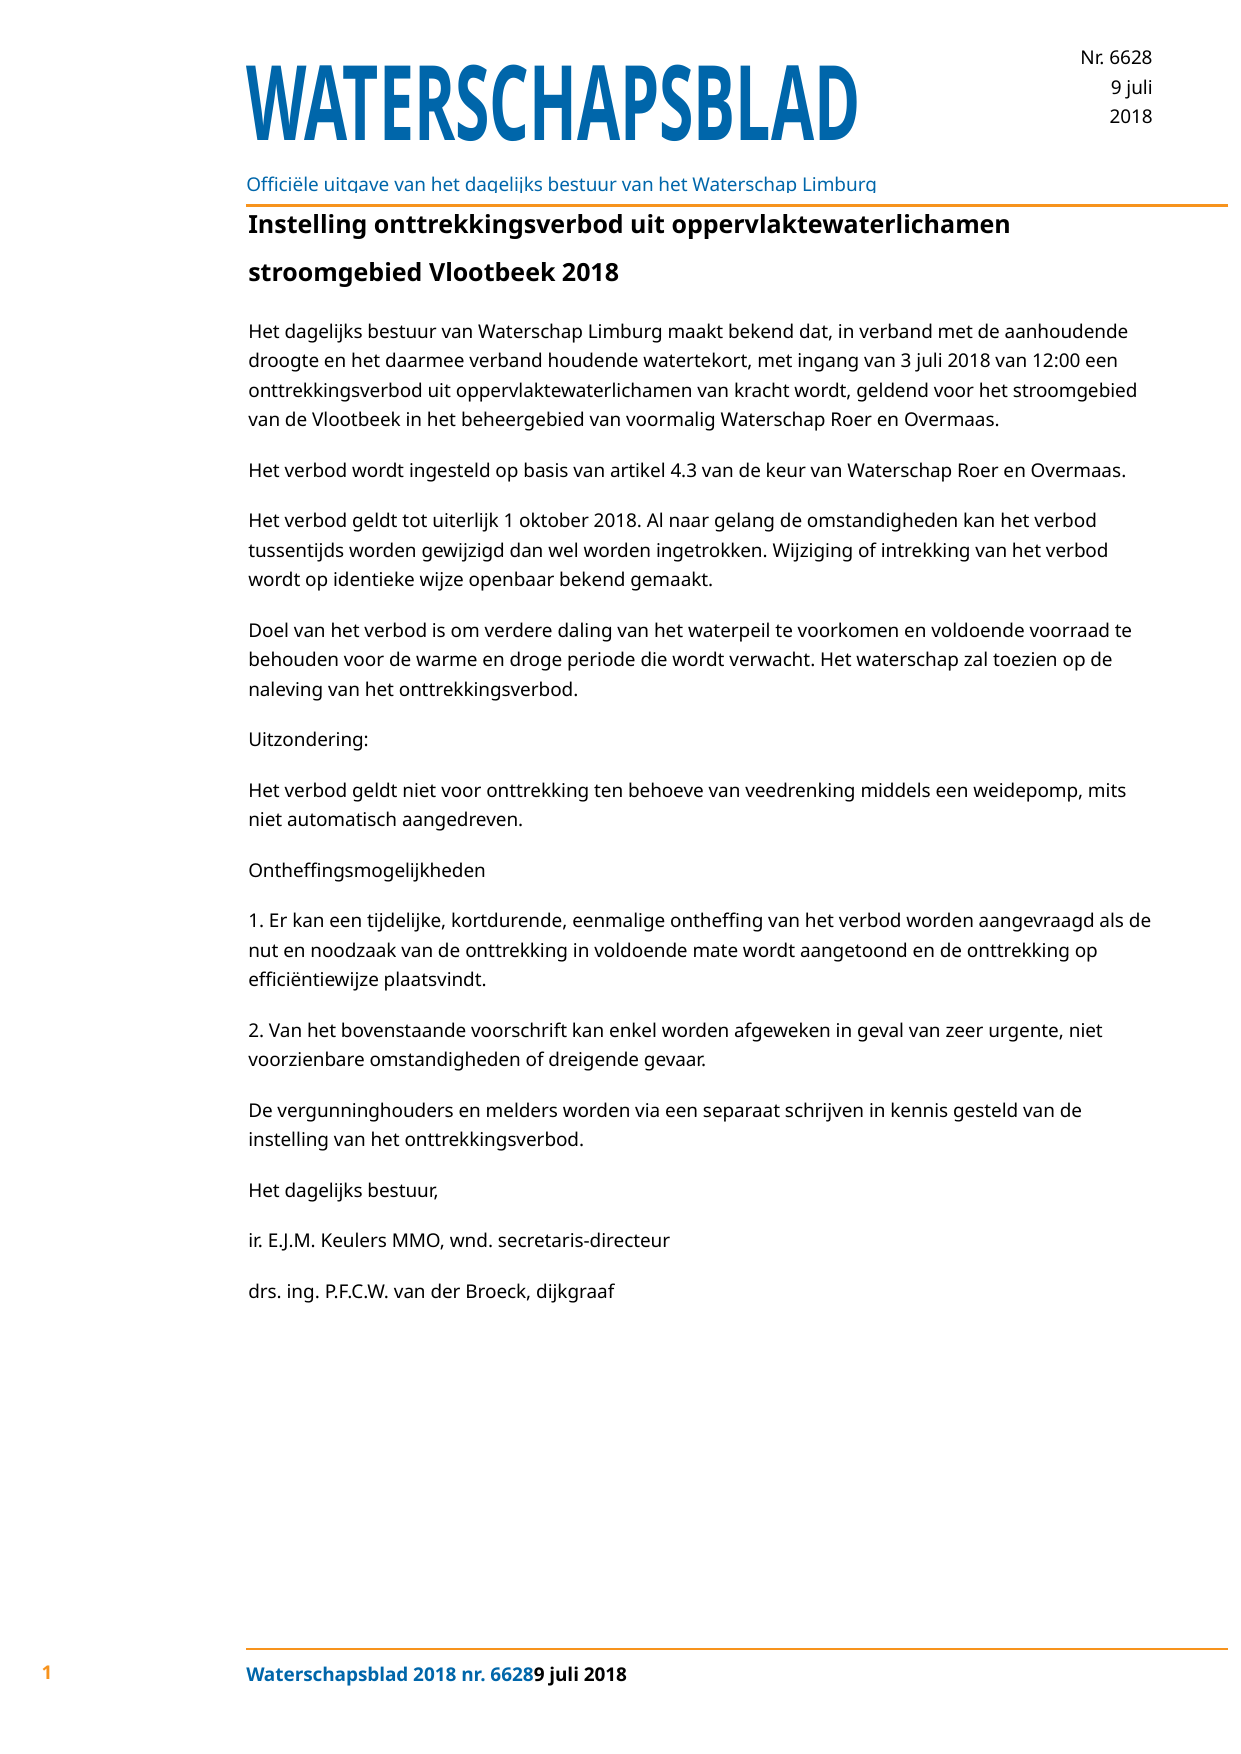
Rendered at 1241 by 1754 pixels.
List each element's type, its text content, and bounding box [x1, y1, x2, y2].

text drs. ing. P.F.C.W. van der Broeck, dijkgraaf [248, 1278, 1152, 1304]
text Uitzondering: [248, 727, 1152, 752]
text 1. Er kan een tijdelijke, kortdurende, eenmalige ontheffing van het verbod worden aangevraagd als de nut en noodzaak van de onttrekking in voldoende mate wordt aangetoond en de onttrekking op efficiëntiewijze plaatsvindt. [248, 907, 1152, 992]
text Ontheffingsmogelijkheden [248, 857, 1152, 883]
text Het verbod geldt niet voor onttrekking ten behoeve van veedrenking middels een weidepomp, mits niet automatisch aangedreven. [248, 777, 1152, 832]
text Instelling onttrekkingsverbod uit oppervlaktewaterlichamen stroomgebied Vlootbeek 2018 [248, 207, 1152, 288]
text Het dagelijks bestuur van Waterschap Limburg maakt bekend dat, in verband met de aanhoudende droogte en het daarmee verband houdende watertekort, met ingang van 3 juli 2018 van 12:00 een onttrekkingsverbod uit oppervlaktewaterlichamen van kracht wordt, geldend voor het stroomgebied van de Vlootbeek in het beheergebied van voormalig Waterschap Roer en Overmaas. [248, 318, 1152, 432]
text Het verbod wordt ingesteld op basis van artikel 4.3 van de keur van Waterschap Roer en Overmaas. [248, 457, 1152, 483]
picture [41, 47, 231, 172]
text Het dagelijks bestuur, [248, 1177, 1152, 1203]
text 2. Van het bovenstaande voorschrift kan enkel worden afgeweken in geval van zeer urgente, niet voorzienbare omstandigheden of dreigende gevaar. [248, 1017, 1152, 1072]
text Doel van het verbod is om verdere daling van het waterpeil te voorkomen en voldoende voorraad te behouden voor de warme en droge periode die wordt verwacht. Het waterschap zal toezien op de naleving van het onttrekkingsverbod. [248, 617, 1152, 702]
text De vergunninghouders en melders worden via een separaat schrijven in kennis gesteld van de instelling van het onttrekkingsverbod. [248, 1097, 1152, 1152]
text ir. E.J.M. Keulers MMO, wnd. secretaris-directeur [248, 1227, 1152, 1253]
text Het verbod geldt tot uiterlijk 1 oktober 2018. Al naar gelang de omstandigheden kan het verbod tussentijds worden gewijzigd dan wel worden ingetrokken. Wijziging of intrekking van het verbod wordt op identieke wijze openbaar bekend gemaakt. [248, 507, 1152, 592]
